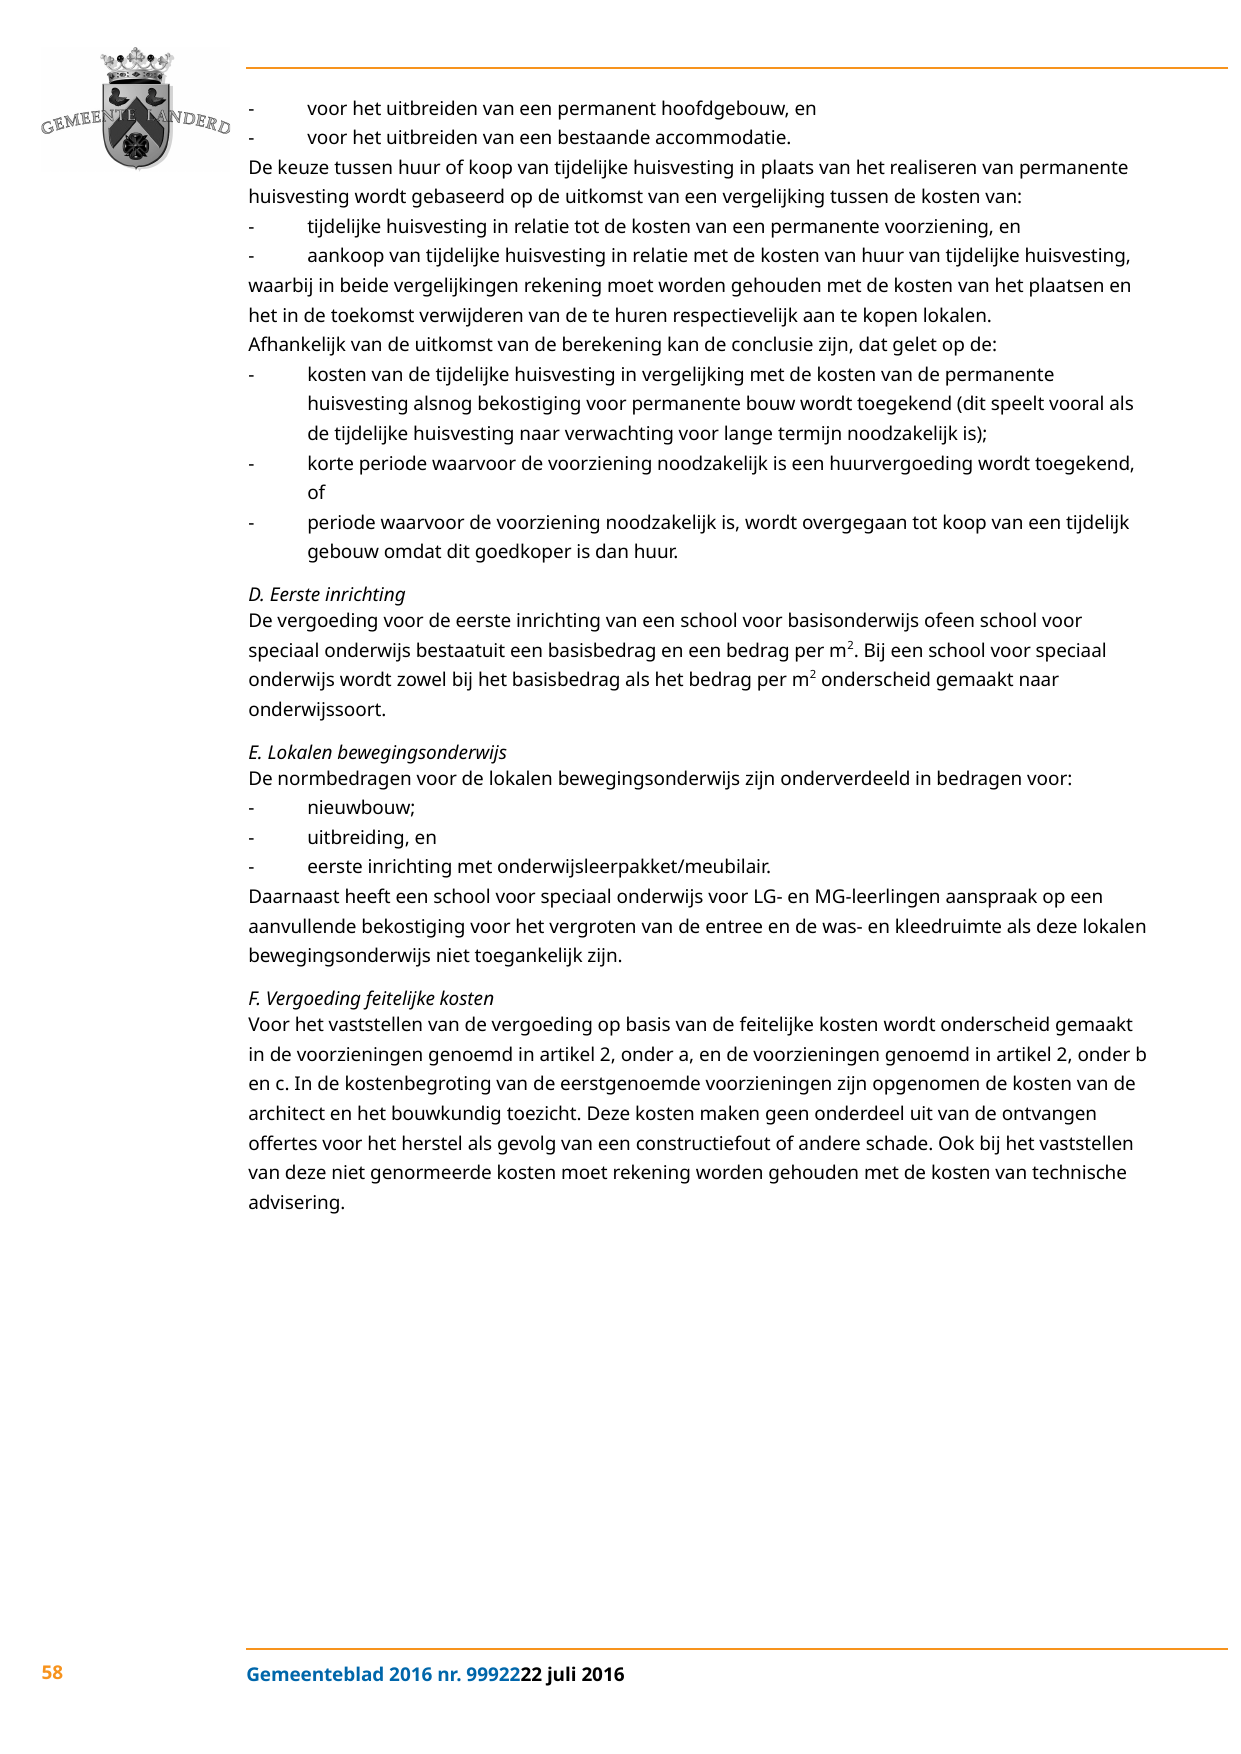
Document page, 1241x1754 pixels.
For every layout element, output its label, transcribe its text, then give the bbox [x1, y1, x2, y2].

text De normbedragen voor de lokalen bewegingsonderwijs zijn onderverdeeld in bedragen voor: [248, 765, 1152, 791]
text Voor het vaststellen van de vergoeding op basis van de feitelijke kosten wordt onderscheid gemaakt in de voorzieningen genoemd in artikel 2, onder a, en de voorzieningen genoemd in artikel 2, onder b en c. In de kostenbegroting van de eerstgenoemde voorzieningen zijn opgenomen de kosten van de architect en het bouwkundig toezicht. Deze kosten maken geen onderdeel uit van de ontvangen offertes voor het herstel als gevolg van een constructiefout of andere schade. Ook bij het vaststellen van deze niet genormeerde kosten moet rekening worden gehouden met de kosten van technische advisering. [248, 1011, 1152, 1214]
list korte periode waarvoor de voorziening noodzakelijk is een huurvergoeding wordt toegekend, of [248, 450, 1152, 505]
list eerste inrichting met onderwijsleerpakket/meubilair. [248, 854, 1152, 879]
list voor het uitbreiden van een bestaande accommodatie. [248, 124, 1152, 150]
list uitbreiding, en [248, 824, 1152, 850]
text waarbij in beide vergelijkingen rekening moet worden gehouden met de kosten van het plaatsen en het in de toekomst verwijderen van de te huren respectievelijk aan te kopen lokalen. [248, 272, 1152, 328]
list tijdelijke huisvesting in relatie tot de kosten van een permanente voorziening, en [248, 213, 1152, 239]
list periode waarvoor de voorziening noodzakelijk is, wordt overgegaan tot koop van een tijdelijk gebouw omdat dit goedkoper is dan huur. [248, 509, 1152, 564]
text Afhankelijk van de uitkomst van de berekening kan de conclusie zijn, dat gelet op de: [248, 331, 1152, 357]
list nieuwbouw; [248, 794, 1152, 820]
text De vergoeding voor de eerste inrichting van een school voor basisonderwijs ofeen school voor speciaal onderwijs bestaatuit een basisbedrag en een bedrag per m2. Bij een school voor speciaal onderwijs wordt zowel bij het basisbedrag als het bedrag per m2 onderscheid gemaakt naar onderwijssoort. [248, 607, 1152, 722]
list kosten van de tijdelijke huisvesting in vergelijking met de kosten van de permanente huisvesting alsnog bekostiging voor permanente bouw wordt toegekend (dit speelt vooral als de tijdelijke huisvesting naar verwachting voor lange termijn noodzakelijk is); [248, 361, 1152, 446]
text E. Lokalen bewegingsonderwijs [248, 739, 1152, 765]
picture [41, 47, 231, 172]
text F. Vergoeding feitelijke kosten [248, 986, 1152, 1011]
list voor het uitbreiden van een permanent hoofdgebouw, en [248, 95, 1152, 121]
text Daarnaast heeft een school voor speciaal onderwijs voor LG- en MG-leerlingen aanspraak op een aanvullende bekostiging voor het vergroten van de entree en de was- en kleedruimte als deze lokalen bewegingsonderwijs niet toegankelijk zijn. [248, 883, 1152, 968]
list aankoop van tijdelijke huisvesting in relatie met de kosten van huur van tijdelijke huisvesting, [248, 243, 1152, 268]
text D. Eerste inrichting [248, 582, 1152, 607]
text De keuze tussen huur of koop van tijdelijke huisvesting in plaats van het realiseren van permanente huisvesting wordt gebaseerd op de uitkomst van een vergelijking tussen de kosten van: [248, 154, 1152, 209]
